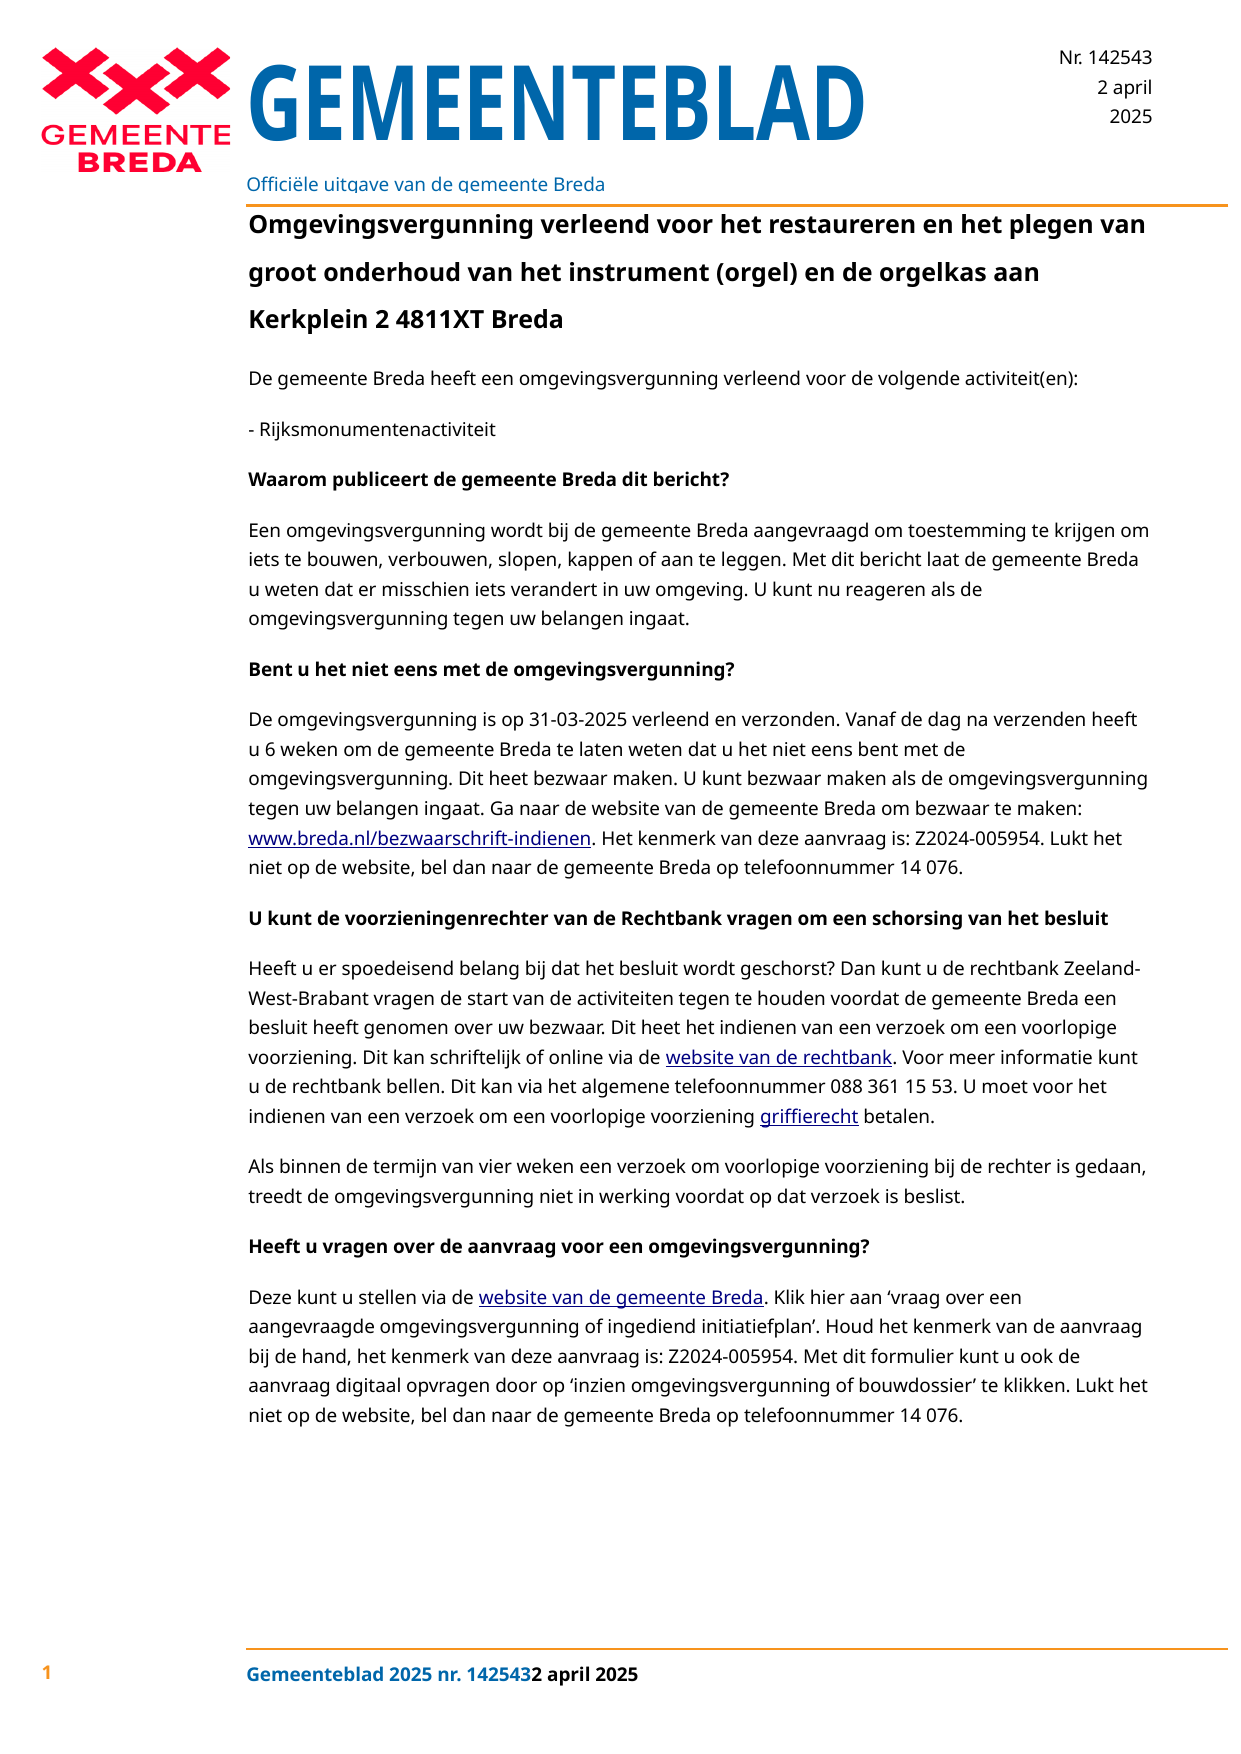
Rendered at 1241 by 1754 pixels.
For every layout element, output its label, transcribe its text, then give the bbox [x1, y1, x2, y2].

text - Rijksmonumentenactiviteit [248, 416, 1152, 442]
picture [41, 47, 231, 172]
text De omgevingsvergunning is op 31-03-2025 verleend en verzonden. Vanaf de dag na verzenden heeft u 6 weken om de gemeente Breda te laten weten dat u het niet eens bent met de omgevingsvergunning. Dit heet bezwaar maken. U kunt bezwaar maken als de omgevingsvergunning tegen uw belangen ingaat. Ga naar de website van de gemeente Breda om bezwaar te maken: www.breda.nl/bezwaarschrift-indienen. Het kenmerk van deze aanvraag is: Z2024-005954. Lukt het niet op de website, bel dan naar de gemeente Breda op telefoonnummer 14 076. [248, 706, 1152, 880]
text Als binnen de termijn van vier weken een verzoek om voorlopige voorziening bij de rechter is gedaan, treedt de omgevingsvergunning niet in werking voordat op dat verzoek is beslist. [248, 1153, 1152, 1209]
text Bent u het niet eens met de omgevingsvergunning? [248, 656, 1152, 682]
text De gemeente Breda heeft een omgevingsvergunning verleend voor de volgende activiteit(en): [248, 366, 1152, 391]
text Heeft u er spoedeisend belang bij dat het besluit wordt geschorst? Dan kunt u de rechtbank Zeeland-West-Brabant vragen de start van de activiteiten tegen te houden voordat de gemeente Breda een besluit heeft genomen over uw bezwaar. Dit heet het indienen van een verzoek om een voorlopige voorziening. Dit kan schriftelijk of online via de website van de rechtbank. Voor meer informatie kunt u de rechtbank bellen. Dit kan via het algemene telefoonnummer 088 361 15 53. U moet voor het indienen van een verzoek om een voorlopige voorziening griffierecht betalen. [248, 955, 1152, 1129]
text U kunt de voorzieningenrechter van de Rechtbank vragen om een schorsing van het besluit [248, 905, 1152, 930]
text Omgevingsvergunning verleend voor het restaureren en het plegen van groot onderhoud van het instrument (orgel) en de orgelkas aan Kerkplein 2 4811XT Breda [248, 207, 1152, 336]
text Een omgevingsvergunning wordt bij de gemeente Breda aangevraagd om toestemming te krijgen om iets te bouwen, verbouwen, slopen, kappen of aan te leggen. Met dit bericht laat de gemeente Breda u weten dat er misschien iets verandert in uw omgeving. U kunt nu reageren als de omgevingsvergunning tegen uw belangen ingaat. [248, 517, 1152, 631]
text Heeft u vragen over de aanvraag voor een omgevingsvergunning? [248, 1233, 1152, 1259]
text Deze kunt u stellen via de website van de gemeente Breda. Klik hier aan ‘vraag over een aangevraagde omgevingsvergunning of ingediend initiatiefplan’. Houd het kenmerk van de aanvraag bij de hand, het kenmerk van deze aanvraag is: Z2024-005954. Met dit formulier kunt u ook de aanvraag digitaal opvragen door op ‘inzien omgevingsvergunning of bouwdossier’ te klikken. Lukt het niet op de website, bel dan naar de gemeente Breda op telefoonnummer 14 076. [248, 1284, 1152, 1428]
text Waarom publiceert de gemeente Breda dit bericht? [248, 466, 1152, 492]
